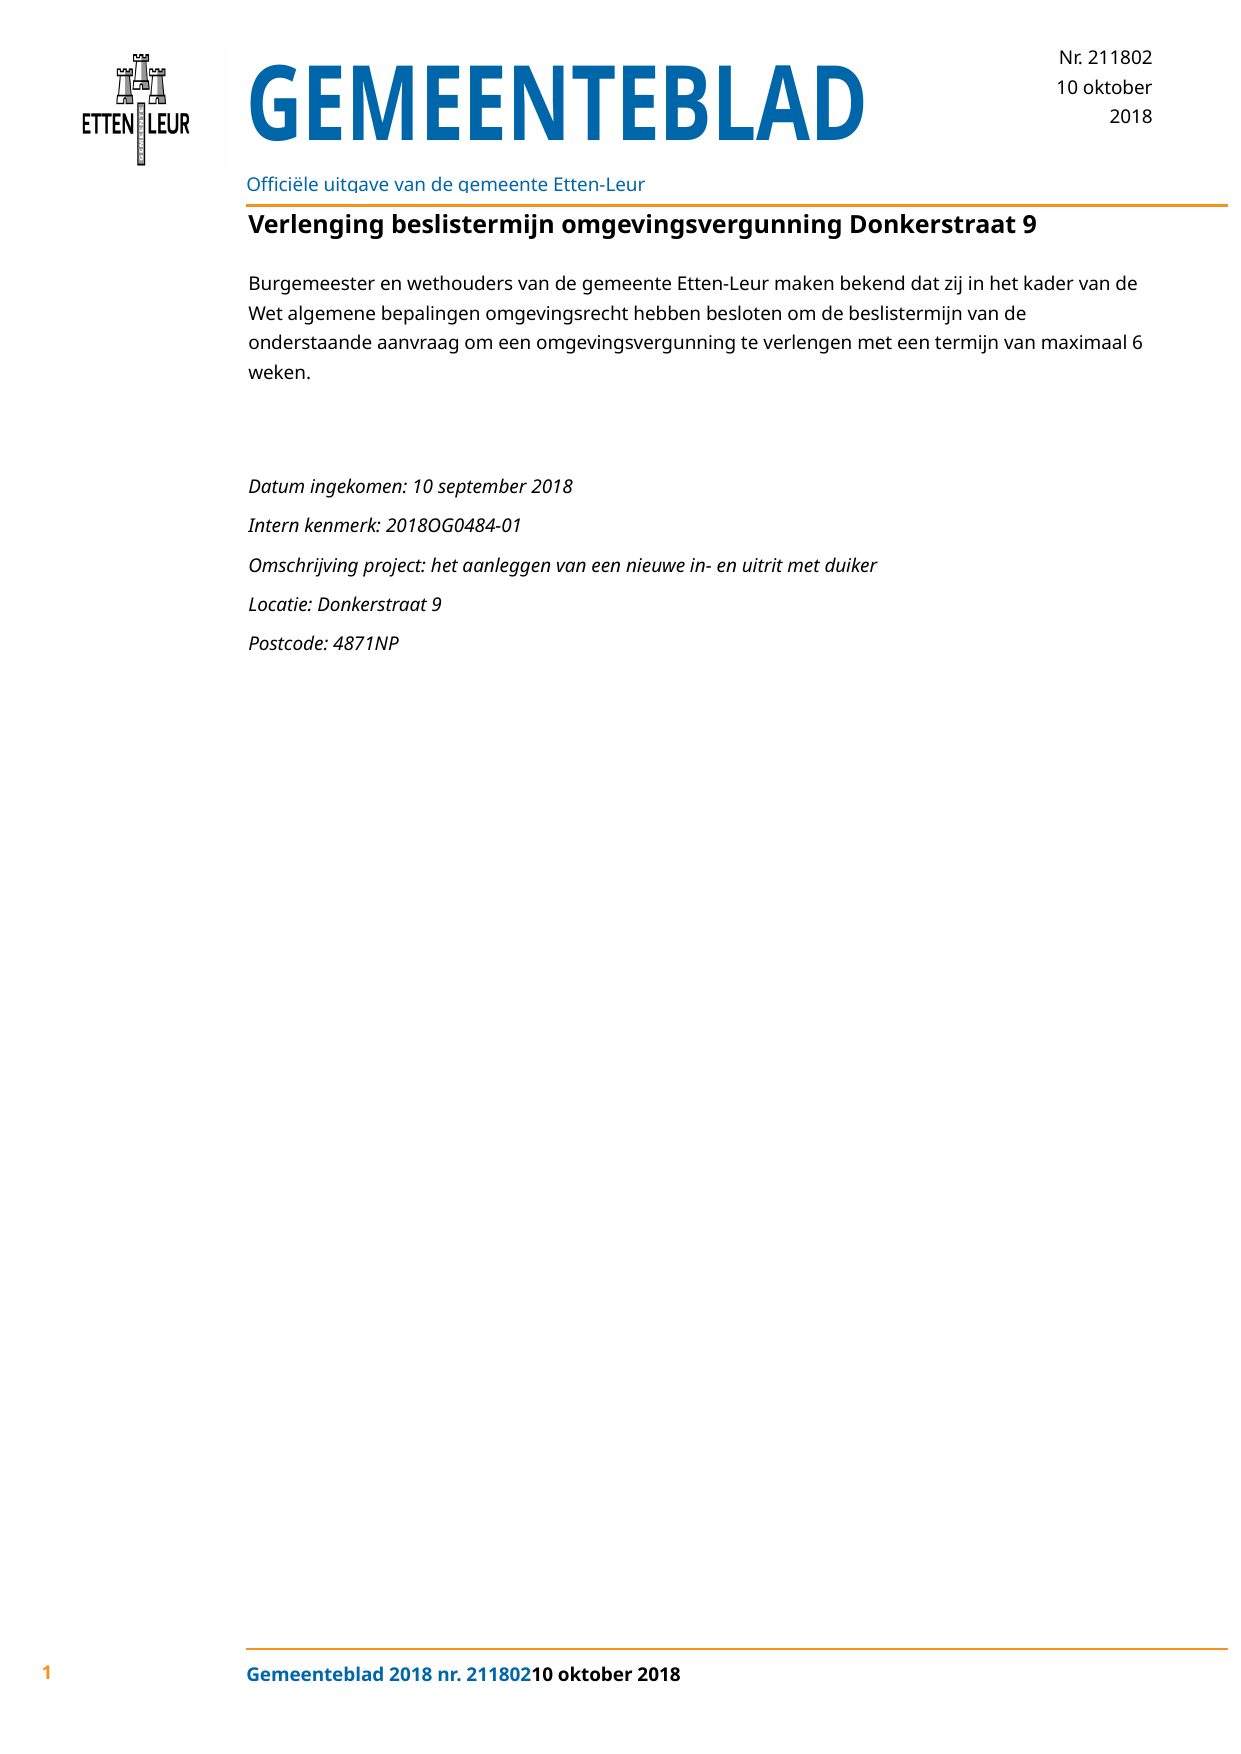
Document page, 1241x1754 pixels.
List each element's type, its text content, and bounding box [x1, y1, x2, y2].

text Intern kenmerk: 2018OG0484-01 [248, 513, 1152, 538]
text Burgemeester en wethouders van de gemeente Etten-Leur maken bekend dat zij in het kader van de Wet algemene bepalingen omgevingsrecht hebben besloten om de beslistermijn van de onderstaande aanvraag om een omgevingsvergunning te verlengen met een termijn van maximaal 6 weken. [248, 270, 1152, 385]
text Locatie: Donkerstraat 9 [248, 591, 1152, 617]
text Omschrijving project: het aanleggen van een nieuwe in- en uitrit met duiker [248, 552, 1152, 578]
text Postcode: 4871NP [248, 631, 1152, 656]
picture [41, 47, 231, 172]
text Datum ingekomen: 10 september 2018 [248, 473, 1152, 499]
text Verlenging beslistermijn omgevingsvergunning Donkerstraat 9 [248, 207, 1152, 241]
